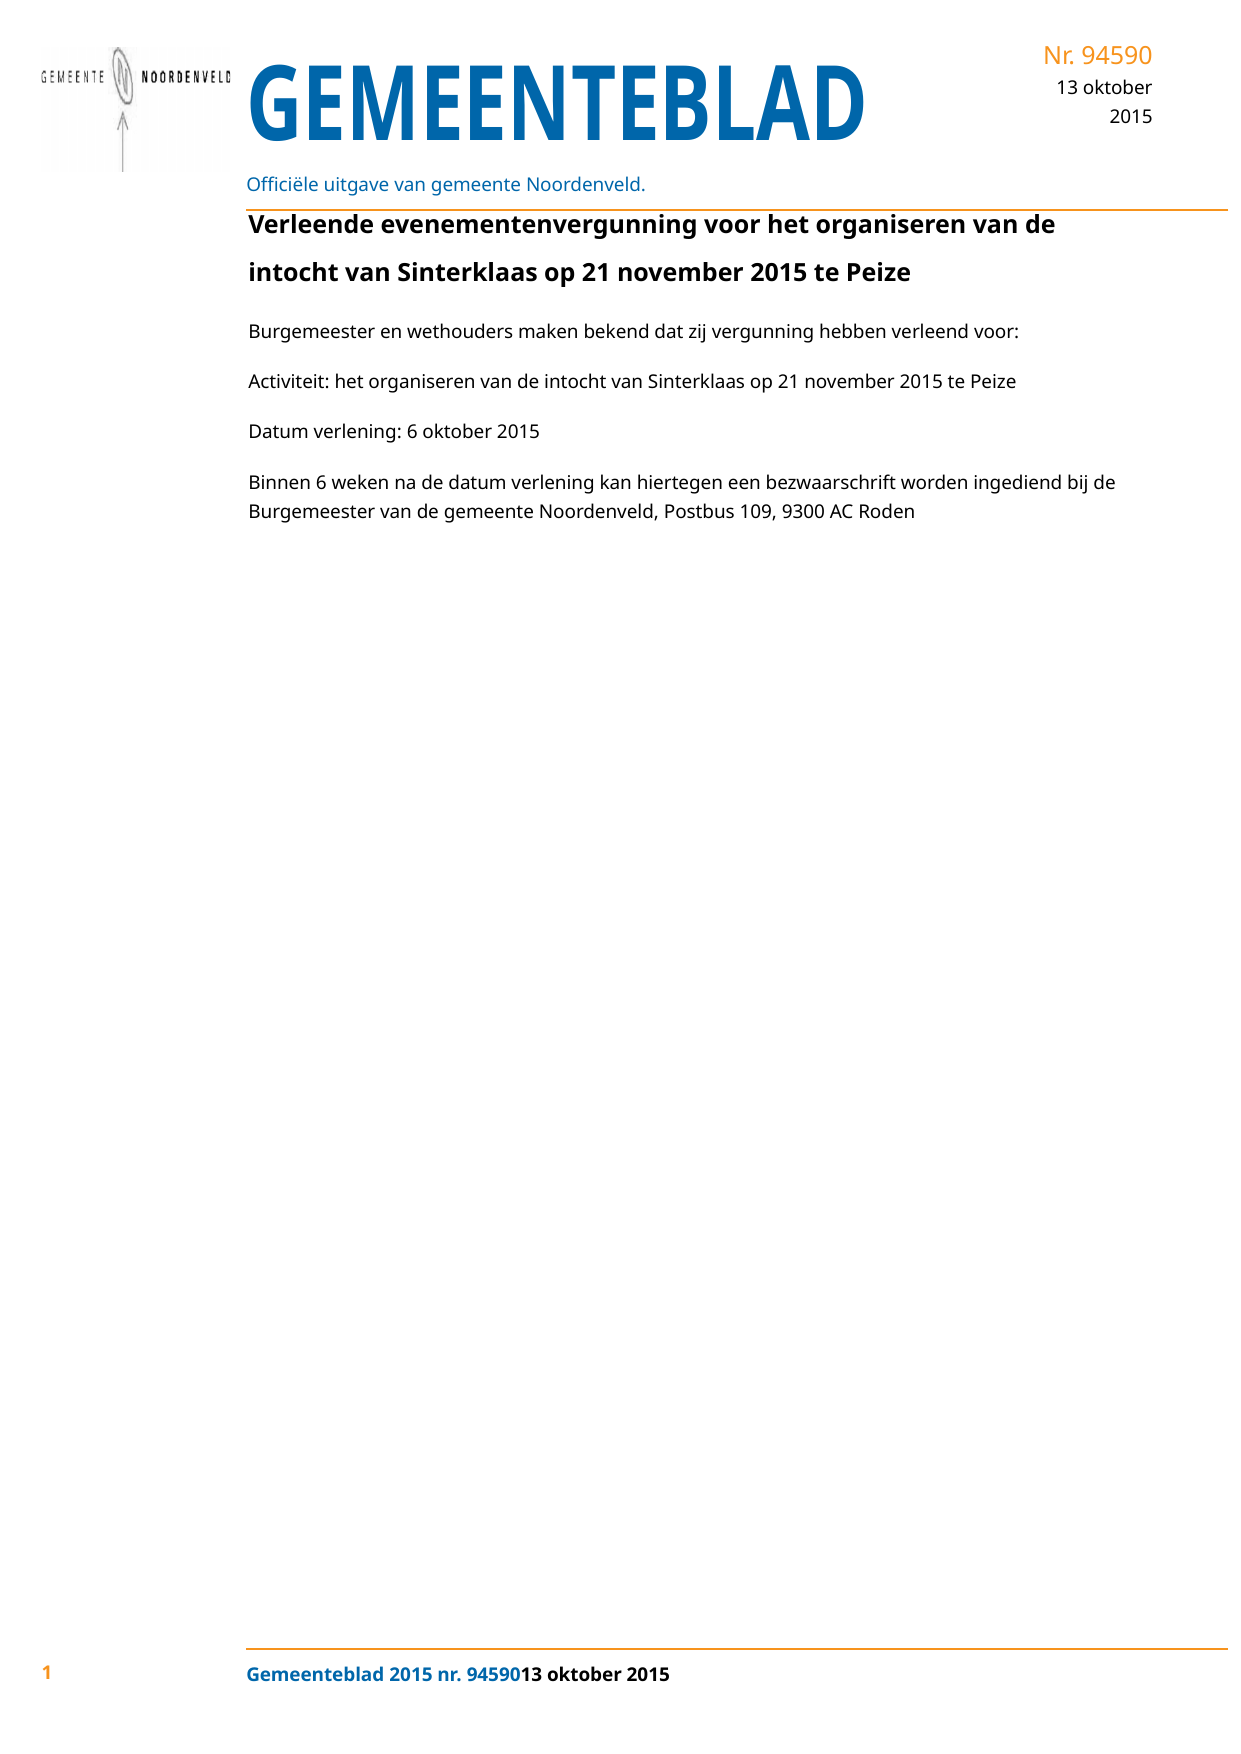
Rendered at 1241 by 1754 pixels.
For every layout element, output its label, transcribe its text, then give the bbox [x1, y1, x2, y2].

text Activiteit: het organiseren van de intocht van Sinterklaas op 21 november 2015 te Peize [248, 368, 1152, 394]
text Verleende evenementenvergunning voor het organiseren van de intocht van Sinterklaas op 21 november 2015 te Peize [248, 211, 1152, 288]
picture [41, 47, 231, 172]
text Binnen 6 weken na de datum verlening kan hiertegen een bezwaarschrift worden ingediend bij de Burgemeester van de gemeente Noordenveld, Postbus 109, 9300 AC Roden [248, 469, 1152, 524]
text Datum verlening: 6 oktober 2015 [248, 419, 1152, 444]
text Burgemeester en wethouders maken bekend dat zij vergunning hebben verleend voor: [248, 318, 1152, 344]
